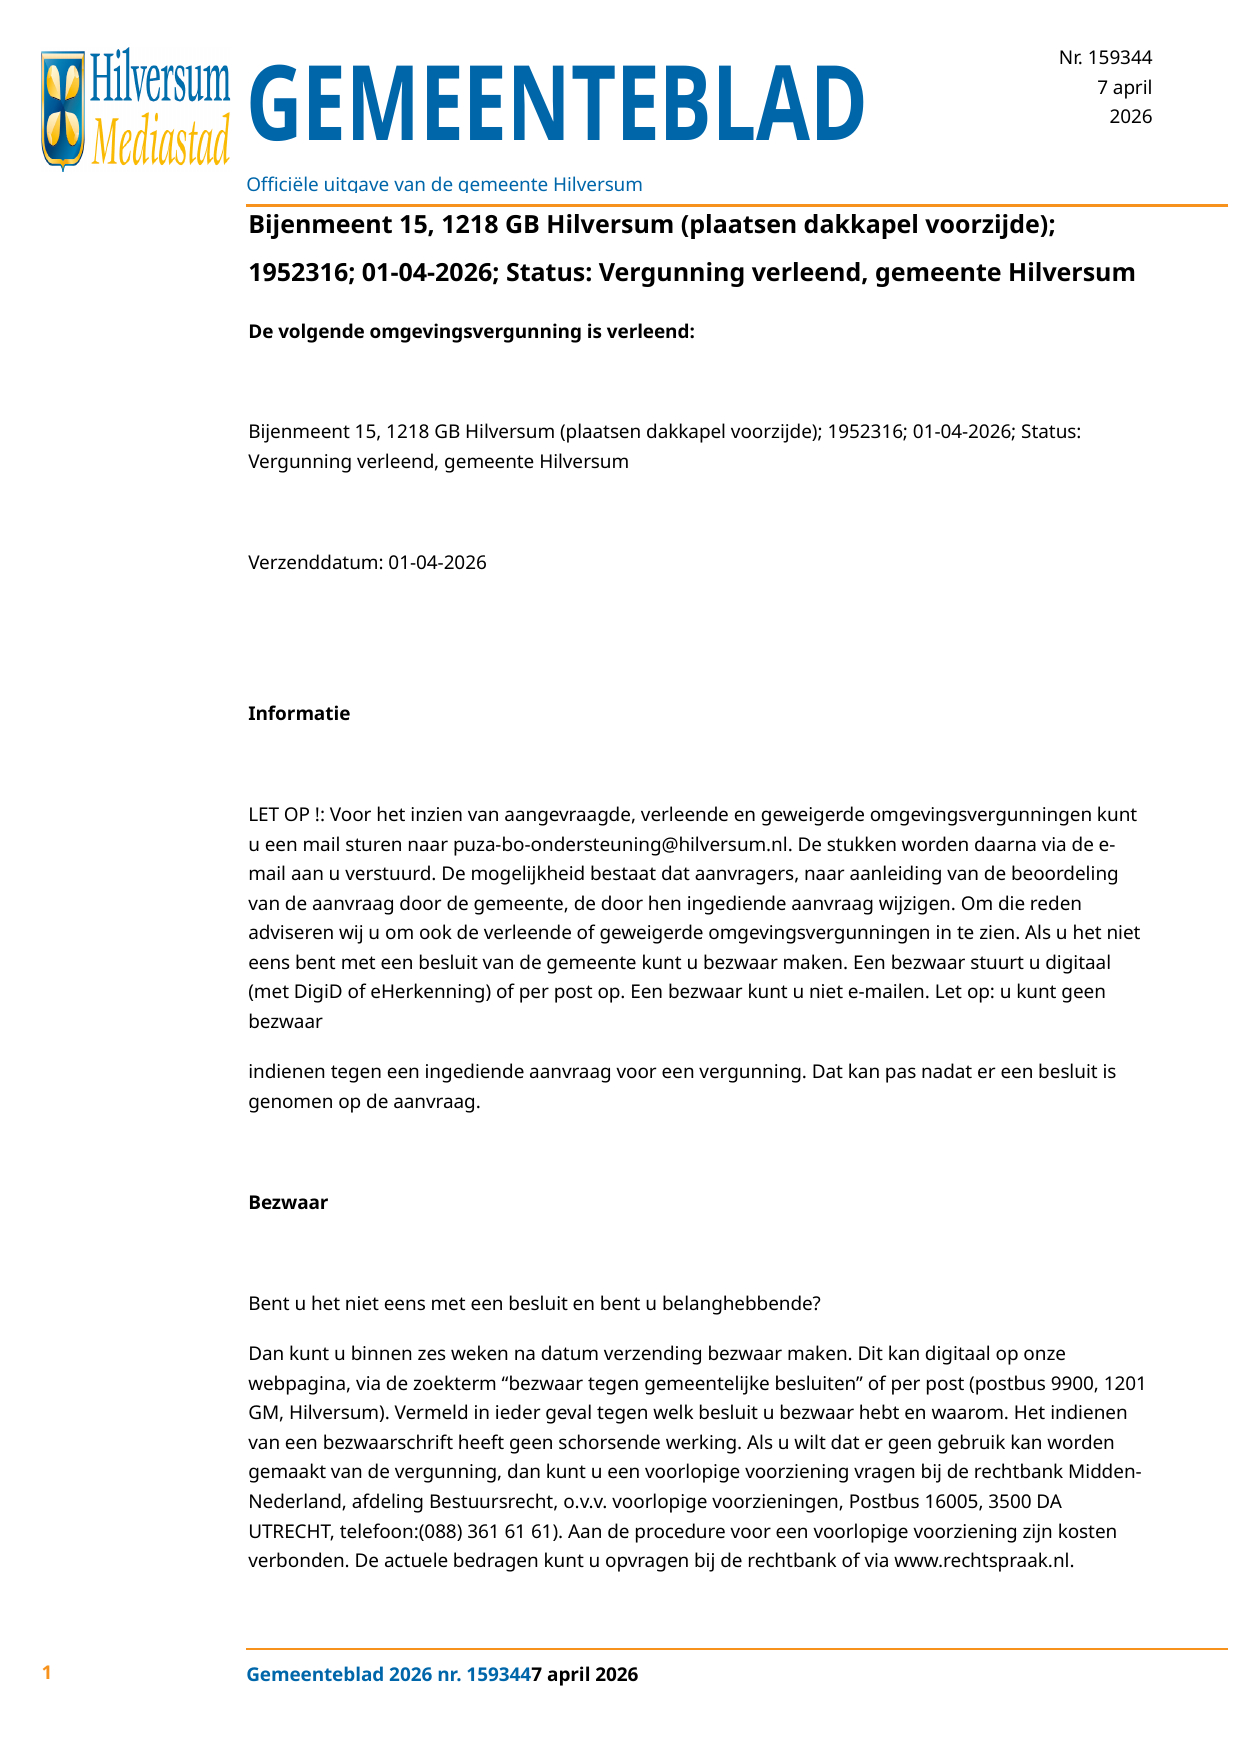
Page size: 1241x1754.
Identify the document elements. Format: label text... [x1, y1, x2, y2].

text LET OP !: Voor het inzien van aangevraagde, verleende en geweigerde omgevingsvergunningen kunt u een mail sturen naar puza-bo-ondersteuning@hilversum.nl. De stukken worden daarna via de e-mail aan u verstuurd. De mogelijkheid bestaat dat aanvragers, naar aanleiding van de beoordeling van de aanvraag door de gemeente, de door hen ingediende aanvraag wijzigen. Om die reden adviseren wij u om ook de verleende of geweigerde omgevingsvergunningen in te zien. Als u het niet eens bent met een besluit van de gemeente kunt u bezwaar maken. Een bezwaar stuurt u digitaal (met DigiD of eHerkenning) of per post op. Een bezwaar kunt u niet e-mailen. Let op: u kunt geen bezwaar [248, 801, 1152, 1034]
text Bent u het niet eens met een besluit en bent u belanghebbende? [248, 1290, 1152, 1316]
text Dan kunt u binnen zes weken na datum verzending bezwaar maken. Dit kan digitaal op onze webpagina, via de zoekterm “bezwaar tegen gemeentelijke besluiten” of per post (postbus 9900, 1201 GM, Hilversum). Vermeld in ieder geval tegen welk besluit u bezwaar hebt en waarom. Het indienen van een bezwaarschrift heeft geen schorsende werking. Als u wilt dat er geen gebruik kan worden gemaakt van de vergunning, dan kunt u een voorlopige voorziening vragen bij de rechtbank Midden-Nederland, afdeling Bestuursrecht, o.v.v. voorlopige voorzieningen, Postbus 16005, 3500 DA UTRECHT, telefoon:(088) 361 61 61). Aan de procedure voor een voorlopige voorziening zijn kosten verbonden. De actuele bedragen kunt u opvragen bij de rechtbank of via www.rechtspraak.nl. [248, 1340, 1152, 1573]
text Verzenddatum: 01-04-2026 [248, 549, 1152, 575]
picture [41, 47, 231, 172]
text Informatie [248, 700, 1152, 726]
text De volgende omgevingsvergunning is verleend: [248, 318, 1152, 344]
text Bijenmeent 15, 1218 GB Hilversum (plaatsen dakkapel voorzijde); 1952316; 01-04-2026; Status: Vergunning verleend, gemeente Hilversum [248, 207, 1152, 288]
text Bezwaar [248, 1189, 1152, 1215]
text indienen tegen een ingediende aanvraag voor een vergunning. Dat kan pas nadat er een besluit is genomen op de aanvraag. [248, 1059, 1152, 1114]
text Bijenmeent 15, 1218 GB Hilversum (plaatsen dakkapel voorzijde); 1952316; 01-04-2026; Status: Vergunning verleend, gemeente Hilversum [248, 419, 1152, 474]
